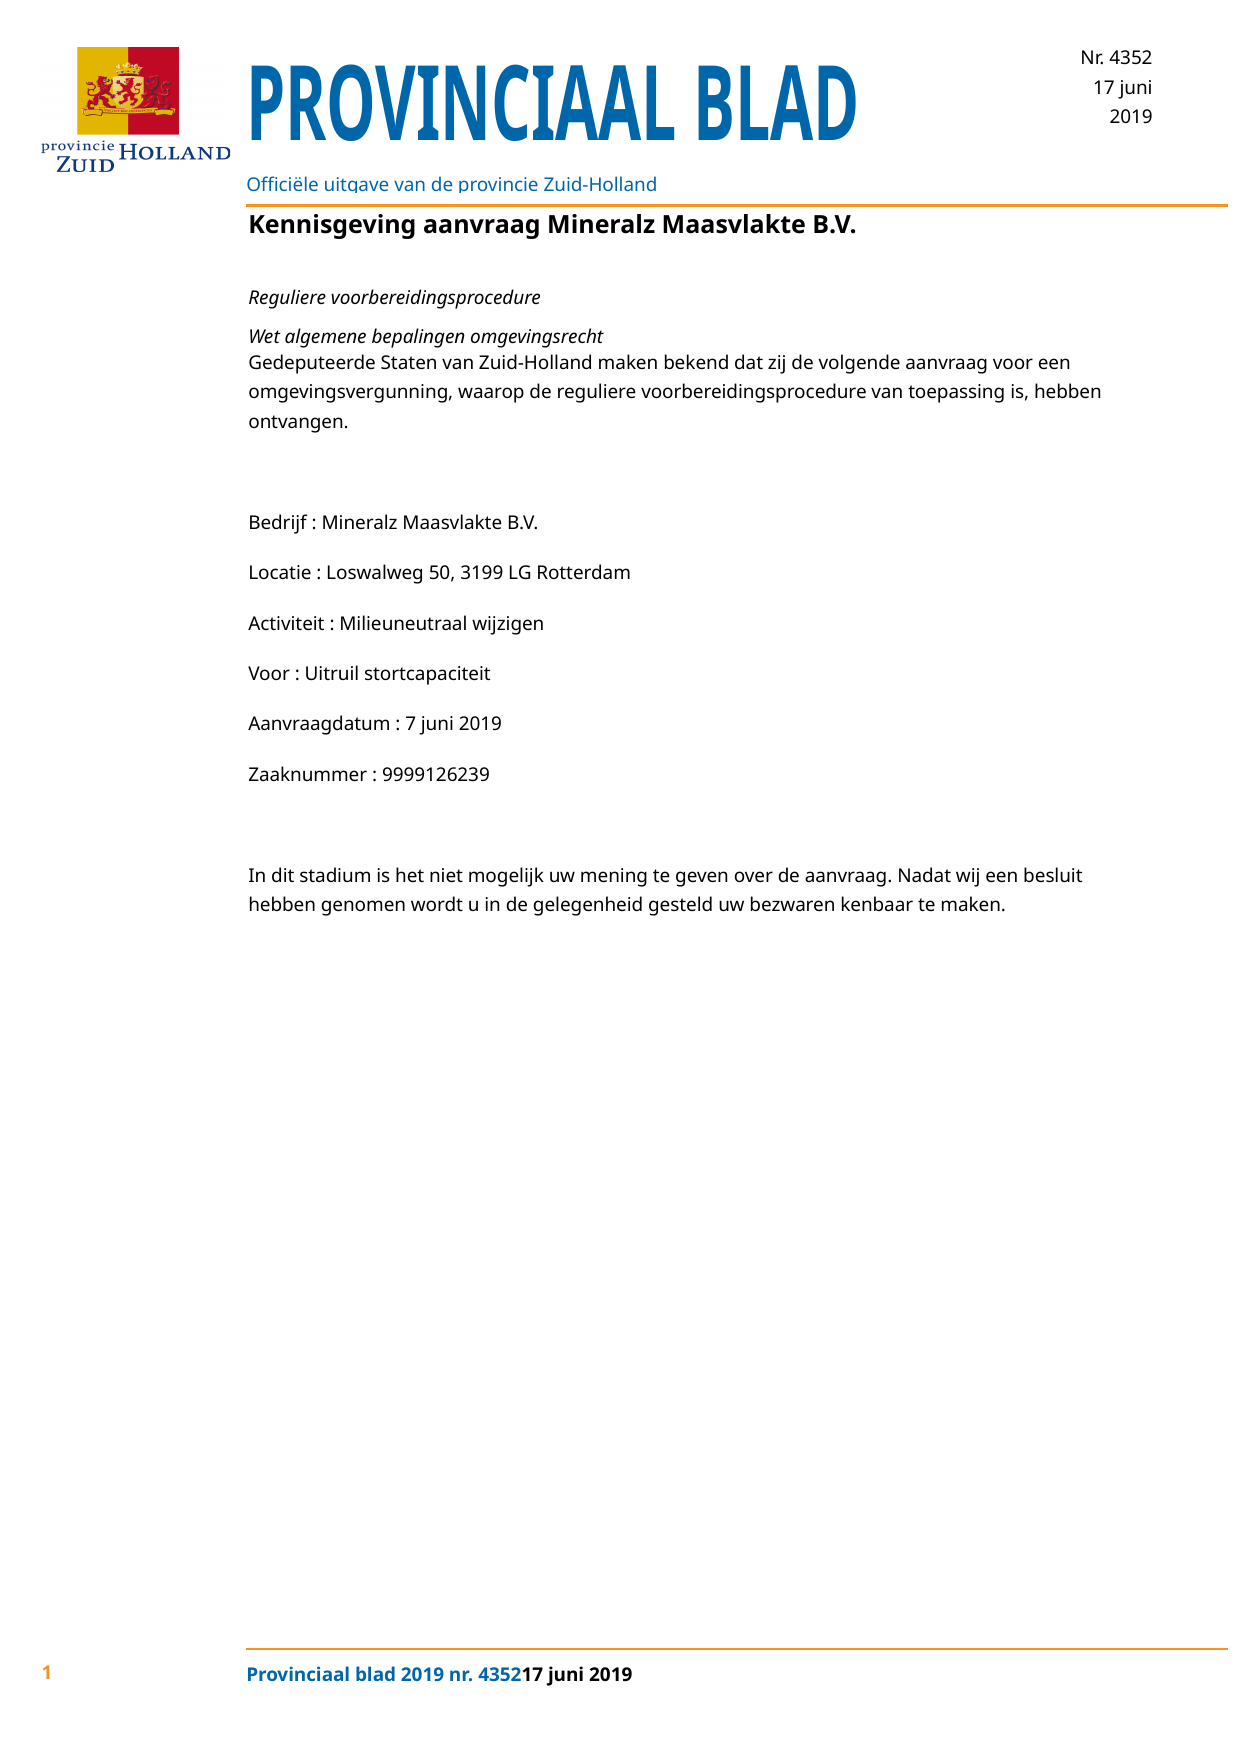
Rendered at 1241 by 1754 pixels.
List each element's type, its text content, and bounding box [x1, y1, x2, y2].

text In dit stadium is het niet mogelijk uw mening te geven over de aanvraag. Nadat wij een besluit hebben genomen wordt u in de gelegenheid gesteld uw bezwaren kenbaar te maken. [248, 862, 1152, 917]
text Reguliere voorbereidingsprocedure [248, 284, 1152, 309]
text Gedeputeerde Staten van Zuid-Holland maken bekend dat zij de volgende aanvraag voor een omgevingsvergunning, waarop de reguliere voorbereidingsprocedure van toepassing is, hebben ontvangen. [248, 349, 1152, 434]
text Zaaknummer : 9999126239 [248, 761, 1152, 787]
text Activiteit : Milieuneutraal wijzigen [248, 610, 1152, 635]
text Kennisgeving aanvraag Mineralz Maasvlakte B.V. [248, 207, 1152, 241]
text Bedrijf : Mineralz Maasvlakte B.V. [248, 509, 1152, 534]
text Voor : Uitruil stortcapaciteit [248, 660, 1152, 686]
text Wet algemene bepalingen omgevingsrecht [248, 323, 1152, 349]
text Locatie : Loswalweg 50, 3199 LG Rotterdam [248, 559, 1152, 585]
picture [41, 47, 231, 172]
text Aanvraagdatum : 7 juni 2019 [248, 711, 1152, 736]
